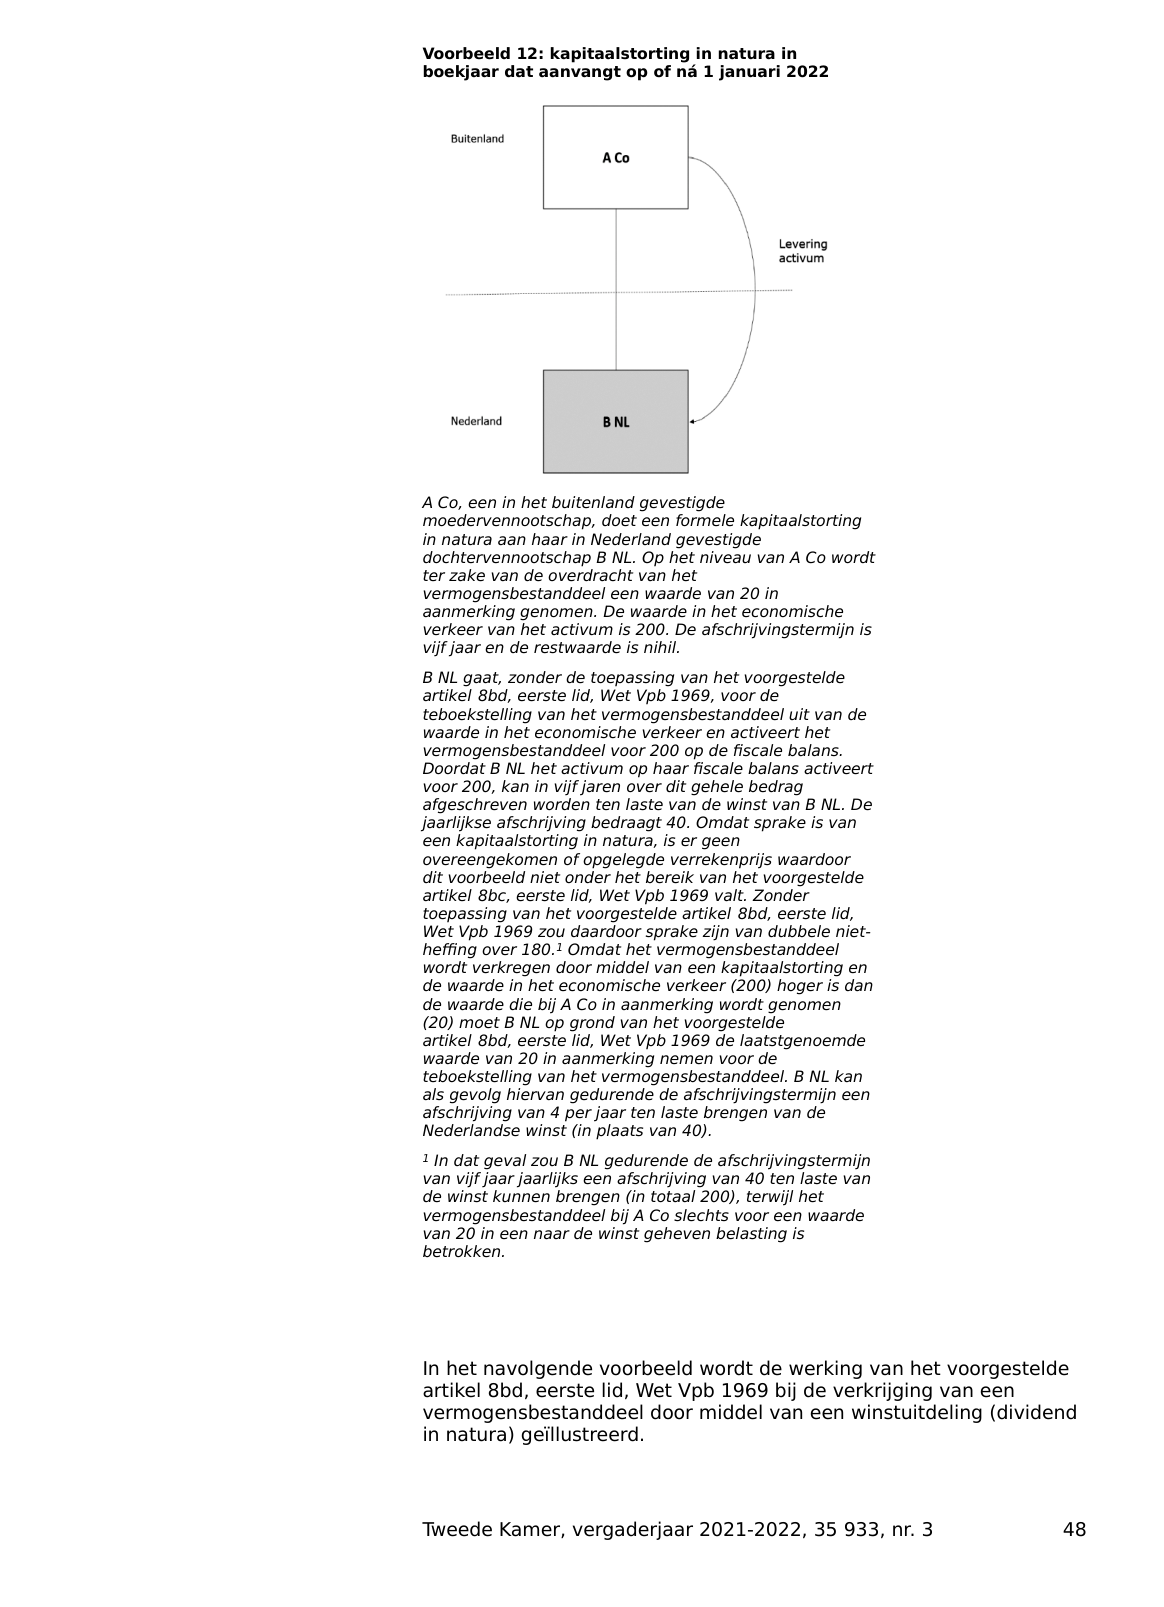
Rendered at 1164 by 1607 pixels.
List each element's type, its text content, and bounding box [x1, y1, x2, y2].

picture [422, 92, 877, 483]
text In het navolgende voorbeeld wordt de werking van het voorgestelde artikel 8bd, eerste lid, Wet Vpb 1969 bij de verkrijging van een vermogensbestanddeel door middel van een winstuitdeling (dividend in natura) geïllustreerd. [422, 1358, 1087, 1446]
text Voorbeeld 12: kapitaalstorting in natura in boekjaar dat aanvangt op of ná 1 januari 2022 [422, 45, 877, 81]
text 1 In dat geval zou B NL gedurende de afschrijvingstermijn van vijf jaar jaarlijks een afschrijving van 40 ten laste van de winst kunnen brengen (in totaal 200), terwijl het vermogensbestanddeel bij A Co slechts voor een waarde van 20 in een naar de winst geheven belasting is betrokken. [422, 1152, 877, 1261]
text A Co, een in het buitenland gevestigde moedervennootschap, doet een formele kapitaalstorting in natura aan haar in Nederland gevestigde dochtervennootschap B NL. Op het niveau van A Co wordt ter zake van de overdracht van het vermogensbestanddeel een waarde van 20 in aanmerking genomen. De waarde in het economische verkeer van het activum is 200. De afschrijvingstermijn is vijf jaar en de restwaarde is nihil. [422, 494, 877, 657]
text B NL gaat, zonder de toepassing van het voorgestelde artikel 8bd, eerste lid, Wet Vpb 1969, voor de teboekstelling van het vermogensbestanddeel uit van de waarde in het economische verkeer en activeert het vermogensbestanddeel voor 200 op de fiscale balans. Doordat B NL het activum op haar fiscale balans activeert voor 200, kan in vijf jaren over dit gehele bedrag afgeschreven worden ten laste van de winst van B NL. De jaarlijkse afschrijving bedraagt 40. Omdat sprake is van een kapitaalstorting in natura, is er geen overeengekomen of opgelegde verrekenprijs waardoor dit voorbeeld niet onder het bereik van het voorgestelde artikel 8bc, eerste lid, Wet Vpb 1969 valt. Zonder toepassing van het voorgestelde artikel 8bd, eerste lid, Wet Vpb 1969 zou daardoor sprake zijn van dubbele niet-heffing over 180.1 Omdat het vermogensbestanddeel wordt verkregen door middel van een kapitaalstorting en de waarde in het economische verkeer (200) hoger is dan de waarde die bij A Co in aanmerking wordt genomen (20) moet B NL op grond van het voorgestelde artikel 8bd, eerste lid, Wet Vpb 1969 de laatstgenoemde waarde van 20 in aanmerking nemen voor de teboekstelling van het vermogensbestanddeel. B NL kan als gevolg hiervan gedurende de afschrijvingstermijn een afschrijving van 4 per jaar ten laste brengen van de Nederlandse winst (in plaats van 40). [422, 669, 877, 1141]
